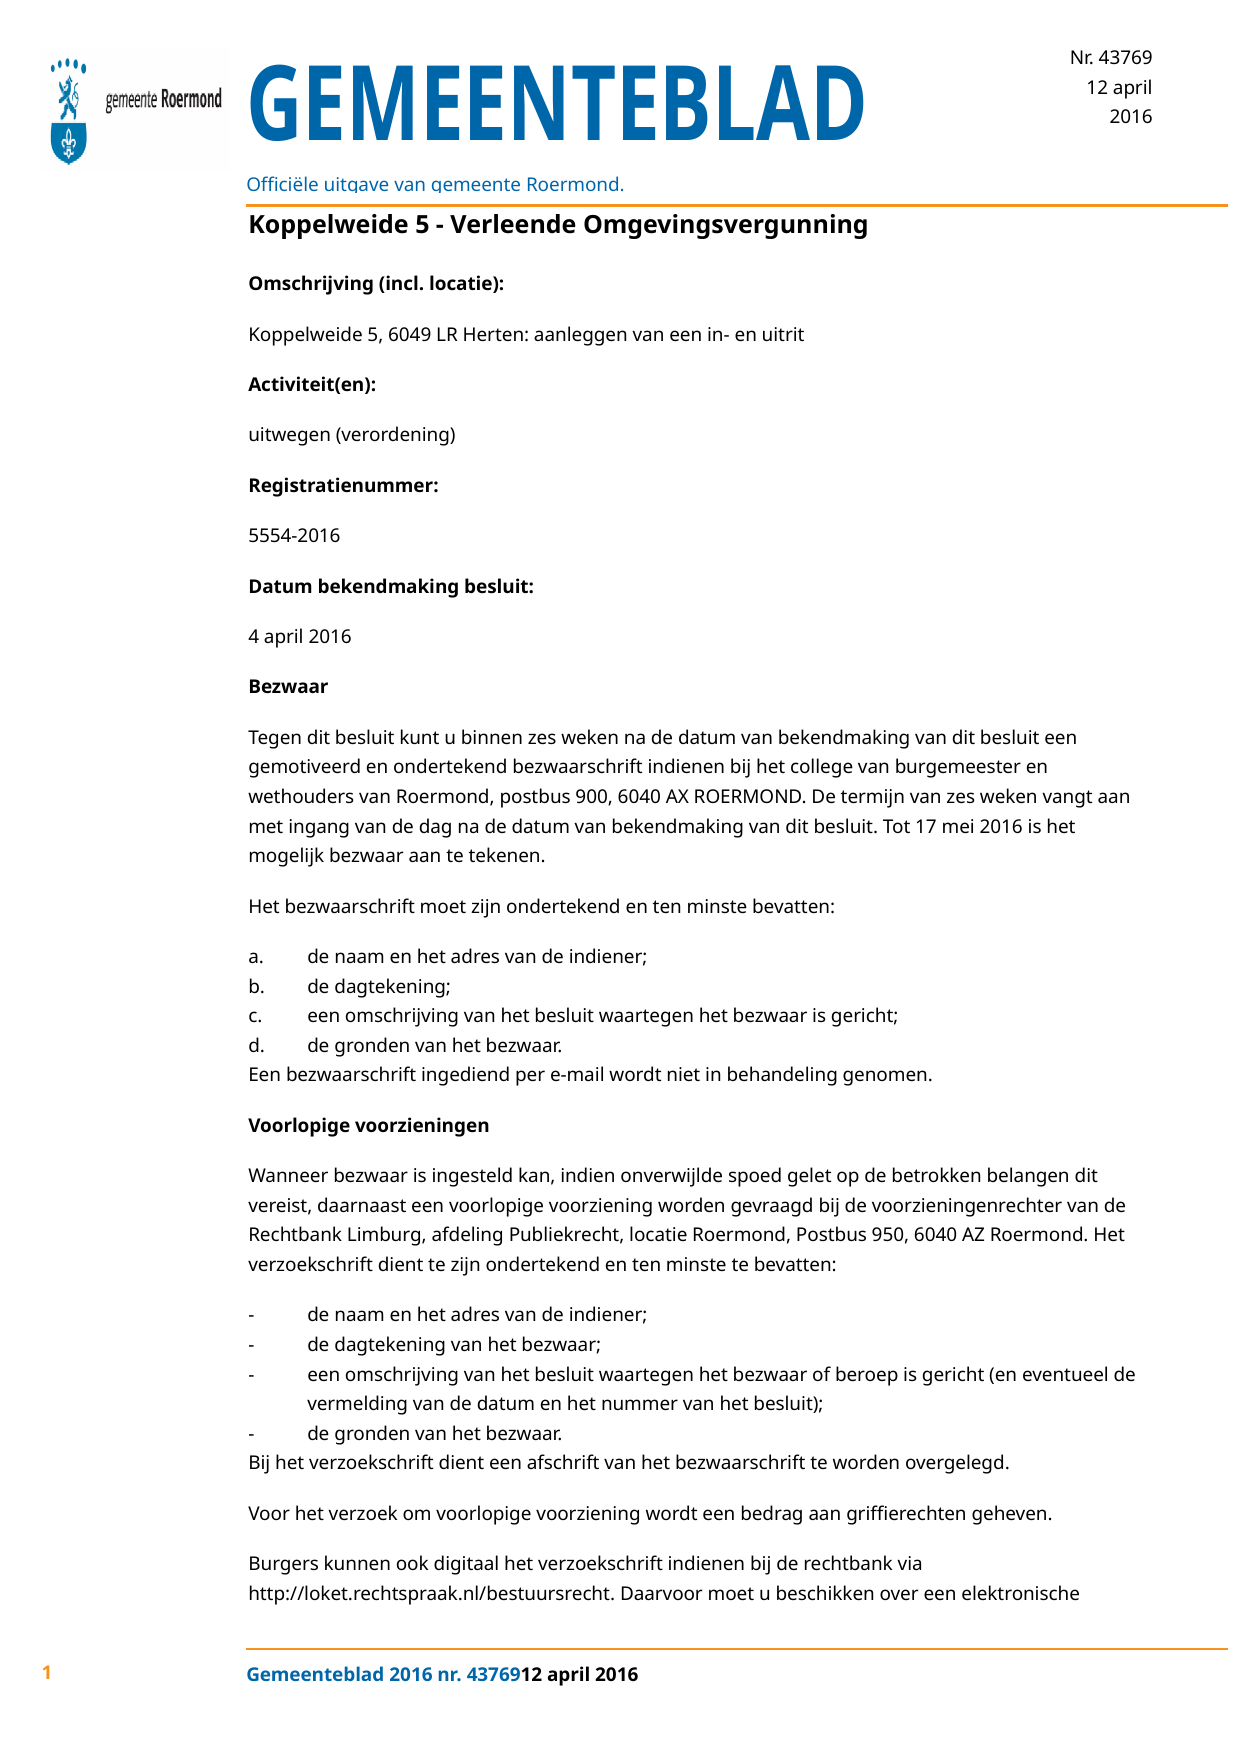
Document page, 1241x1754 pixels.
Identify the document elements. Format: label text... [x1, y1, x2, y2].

list de dagtekening; [248, 973, 1152, 998]
text Koppelweide 5, 6049 LR Herten: aanleggen van een in- en uitrit [248, 321, 1152, 346]
list de dagtekening van het bezwaar; [248, 1331, 1152, 1357]
text 4 april 2016 [248, 623, 1152, 649]
text Activiteit(en): [248, 371, 1152, 397]
list een omschrijving van het besluit waartegen het bezwaar is gericht; [248, 1002, 1152, 1028]
text Datum bekendmaking besluit: [248, 573, 1152, 598]
list de gronden van het bezwaar. [248, 1032, 1152, 1058]
text Bij het verzoekschrift dient een afschrift van het bezwaarschrift te worden overgelegd. [248, 1449, 1152, 1475]
picture [41, 47, 231, 172]
text Voor het verzoek om voorlopige voorziening wordt een bedrag aan griffierechten geheven. [248, 1500, 1152, 1526]
text Tegen dit besluit kunt u binnen zes weken na de datum van bekendmaking van dit besluit een gemotiveerd en ondertekend bezwaarschrift indienen bij het college van burgemeester en wethouders van Roermond, postbus 900, 6040 AX ROERMOND. De termijn van zes weken vangt aan met ingang van de dag na de datum van bekendmaking van dit besluit. Tot 17 mei 2016 is het mogelijk bezwaar aan te tekenen. [248, 724, 1152, 868]
list de gronden van het bezwaar. [248, 1420, 1152, 1446]
text Een bezwaarschrift ingediend per e-mail wordt niet in behandeling genomen. [248, 1062, 1152, 1087]
list een omschrijving van het besluit waartegen het bezwaar of beroep is gericht (en eventueel de vermelding van de datum en het nummer van het besluit); [248, 1361, 1152, 1416]
text 5554-2016 [248, 522, 1152, 548]
text Wanneer bezwaar is ingesteld kan, indien onverwijlde spoed gelet op de betrokken belangen dit vereist, daarnaast een voorlopige voorziening worden gevraagd bij de voorzieningenrechter van de Rechtbank Limburg, afdeling Publiekrecht, locatie Roermond, Postbus 950, 6040 AZ Roermond. Het verzoekschrift dient te zijn ondertekend en ten minste te bevatten: [248, 1162, 1152, 1277]
text Omschrijving (incl. locatie): [248, 270, 1152, 296]
text Burgers kunnen ook digitaal het verzoekschrift indienen bij de rechtbank via http://loket.rechtspraak.nl/bestuursrecht. Daarvoor moet u beschikken over een elektronische [248, 1550, 1152, 1606]
text Bezwaar [248, 674, 1152, 699]
list de naam en het adres van de indiener; [248, 943, 1152, 969]
text Registratienummer: [248, 472, 1152, 498]
list de naam en het adres van de indiener; [248, 1302, 1152, 1327]
text Voorlopige voorzieningen [248, 1112, 1152, 1138]
text Koppelweide 5 - Verleende Omgevingsvergunning [248, 207, 1152, 241]
text uitwegen (verordening) [248, 422, 1152, 447]
text Het bezwaarschrift moet zijn ondertekend en ten minste bevatten: [248, 893, 1152, 918]
